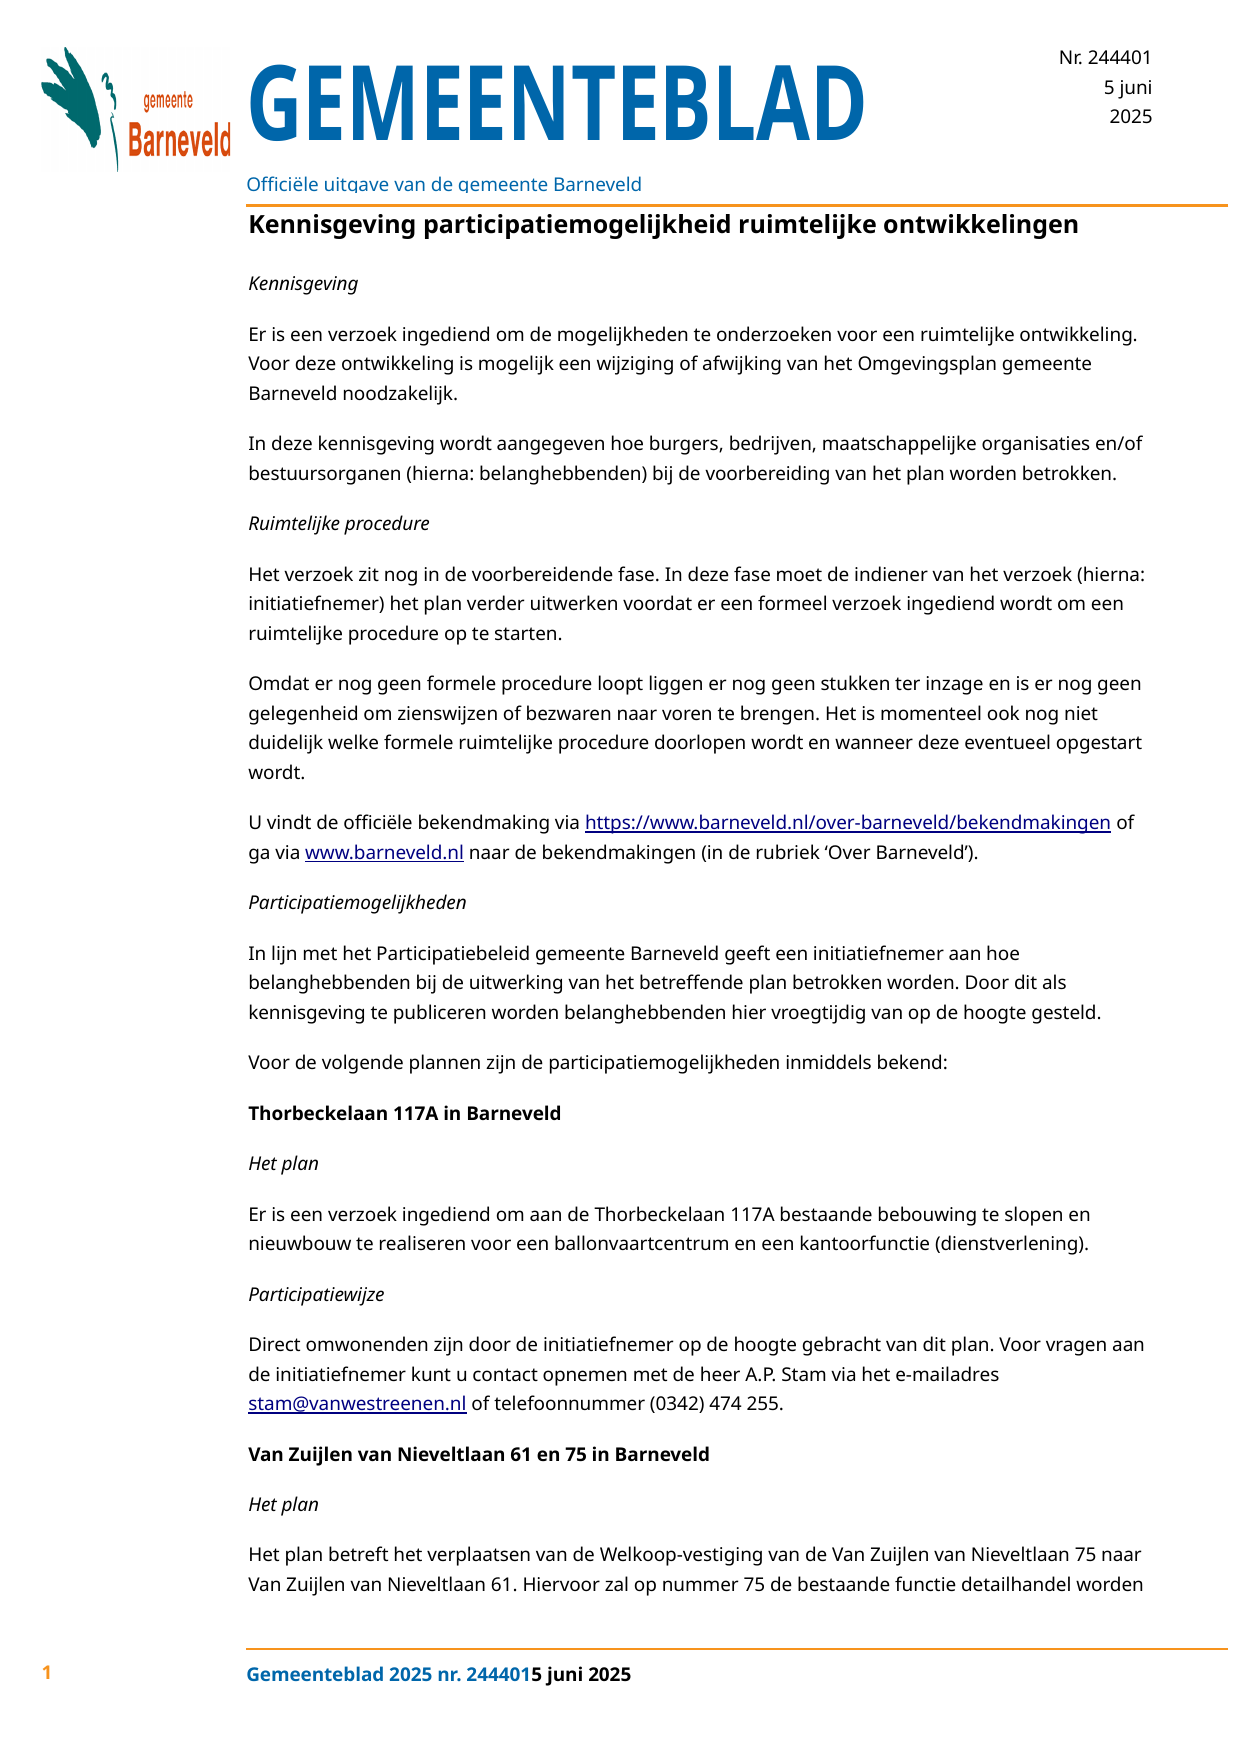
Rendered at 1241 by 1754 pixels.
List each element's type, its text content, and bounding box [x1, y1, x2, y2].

picture [41, 47, 231, 172]
text Thorbeckelaan 117A in Barneveld [248, 1100, 1152, 1126]
text Omdat er nog geen formele procedure loopt liggen er nog geen stukken ter inzage en is er nog geen gelegenheid om zienswijzen of bezwaren naar voren te brengen. Het is momenteel ook nog niet duidelijk welke formele ruimtelijke procedure doorlopen wordt en wanneer deze eventueel opgestart wordt. [248, 670, 1152, 785]
text Er is een verzoek ingediend om de mogelijkheden te onderzoeken voor een ruimtelijke ontwikkeling. Voor deze ontwikkeling is mogelijk een wijziging of afwijking van het Omgevingsplan gemeente Barneveld noodzakelijk. [248, 321, 1152, 406]
text Het verzoek zit nog in de voorbereidende fase. In deze fase moet de indiener van het verzoek (hierna: initiatiefnemer) het plan verder uitwerken voordat er een formeel verzoek ingediend wordt om een ruimtelijke procedure op te starten. [248, 561, 1152, 646]
text Voor de volgende plannen zijn de participatiemogelijkheden inmiddels bekend: [248, 1049, 1152, 1075]
text Van Zuijlen van Nieveltlaan 61 en 75 in Barneveld [248, 1441, 1152, 1466]
text Participatiewijze [248, 1281, 1152, 1306]
text Er is een verzoek ingediend om aan de Thorbeckelaan 117A bestaande bebouwing te slopen en nieuwbouw te realiseren voor een ballonvaartcentrum en een kantoorfunctie (dienstverlening). [248, 1201, 1152, 1256]
text Direct omwonenden zijn door de initiatiefnemer op de hoogte gebracht van dit plan. Voor vragen aan de initiatiefnemer kunt u contact opnemen met de heer A.P. Stam via het e-mailadres stam@vanwestreenen.nl of telefoonnummer (0342) 474 255. [248, 1331, 1152, 1416]
text In deze kennisgeving wordt aangegeven hoe burgers, bedrijven, maatschappelijke organisaties en/of bestuursorganen (hierna: belanghebbenden) bij de voorbereiding van het plan worden betrokken. [248, 430, 1152, 486]
text Het plan [248, 1491, 1152, 1517]
text Het plan [248, 1150, 1152, 1176]
text In lijn met het Participatiebeleid gemeente Barneveld geeft een initiatiefnemer aan hoe belanghebbenden bij de uitwerking van het betreffende plan betrokken worden. Door dit als kennisgeving te publiceren worden belanghebbenden hier vroegtijdig van op de hoogte gesteld. [248, 940, 1152, 1025]
text Participatiemogelijkheden [248, 889, 1152, 915]
text Ruimtelijke procedure [248, 510, 1152, 536]
text Kennisgeving participatiemogelijkheid ruimtelijke ontwikkelingen [248, 207, 1152, 241]
text Kennisgeving [248, 270, 1152, 296]
text Het plan betreft het verplaatsen van de Welkoop-vestiging van de Van Zuijlen van Nieveltlaan 75 naar Van Zuijlen van Nieveltlaan 61. Hiervoor zal op nummer 75 de bestaande functie detailhandel worden [248, 1542, 1152, 1597]
text U vindt de officiële bekendmaking via https://www.barneveld.nl/over-barneveld/bekendmakingen of ga via www.barneveld.nl naar de bekendmakingen (in de rubriek ‘Over Barneveld’). [248, 809, 1152, 865]
